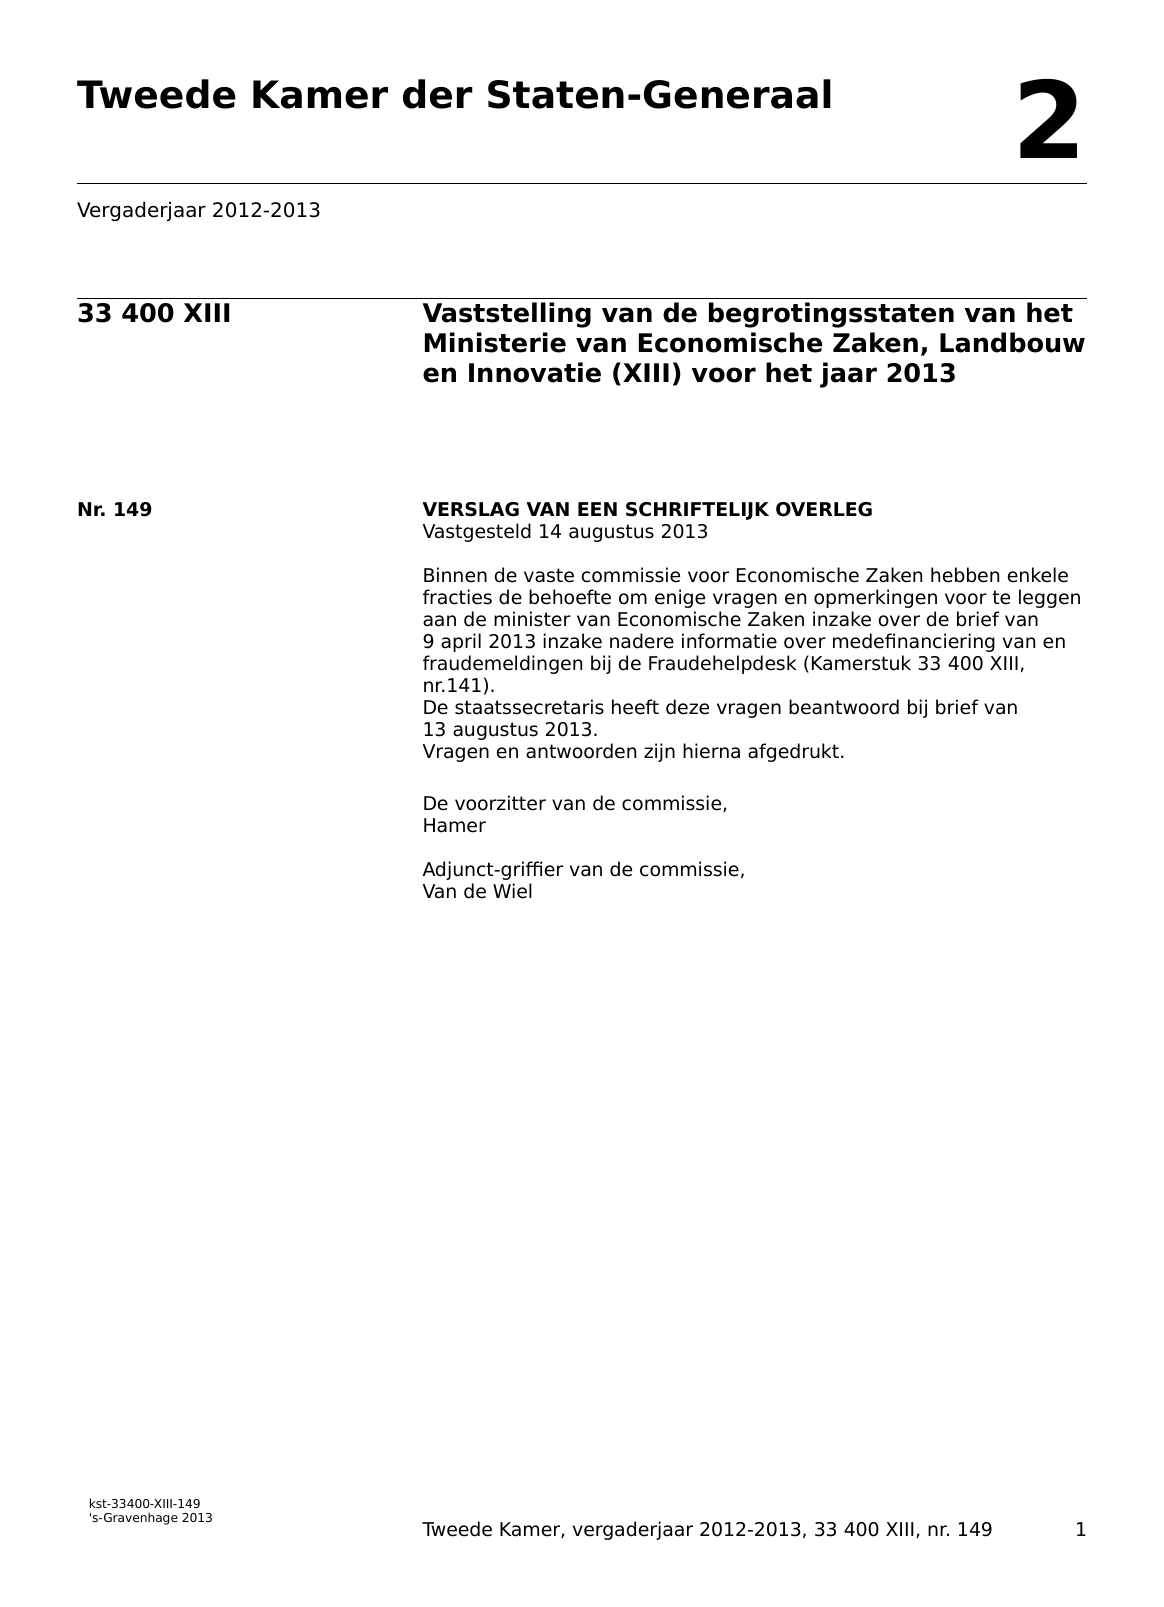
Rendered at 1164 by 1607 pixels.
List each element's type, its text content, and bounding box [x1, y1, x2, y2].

text De staatssecretaris heeft deze vragen beantwoord bij brief van 13 augustus 2013. [422, 697, 1087, 741]
text Adjunct-griffier van de commissie, Van de Wiel [422, 859, 1087, 903]
text 's-Gravenhage 2013 [88, 1511, 323, 1525]
text Vastgesteld 14 augustus 2013 [422, 521, 1087, 543]
text Vragen en antwoorden zijn hierna afgedrukt. [422, 741, 1087, 763]
text De voorzitter van de commissie, Hamer [422, 793, 1087, 837]
subtitle Nr. 149 VERSLAG VAN EEN SCHRIFTELIJK OVERLEG [77, 499, 1087, 521]
text kst-33400-XIII-149 [88, 1497, 323, 1511]
table_cell Vergaderjaar 2012-2013 [77, 184, 1087, 298]
subtitle 33 400 XIII Vaststelling van de begrotingsstaten van het Ministerie van Economische Zaken, Landbouw en Innovatie (XIII) voor het jaar 2013 [77, 299, 1087, 388]
table_header Tweede Kamer der Staten-Generaal [77, 59, 886, 183]
text Binnen de vaste commissie voor Economische Zaken hebben enkele fracties de behoefte om enige vragen en opmerkingen voor te leggen aan de minister van Economische Zaken inzake over de brief van 9 april 2013 inzake nadere informatie over medefinanciering van en fraudemeldingen bij de Fraudehelpdesk (Kamerstuk 33 400 XIII, nr.141). [422, 565, 1087, 697]
table_header 2 [886, 59, 1087, 183]
